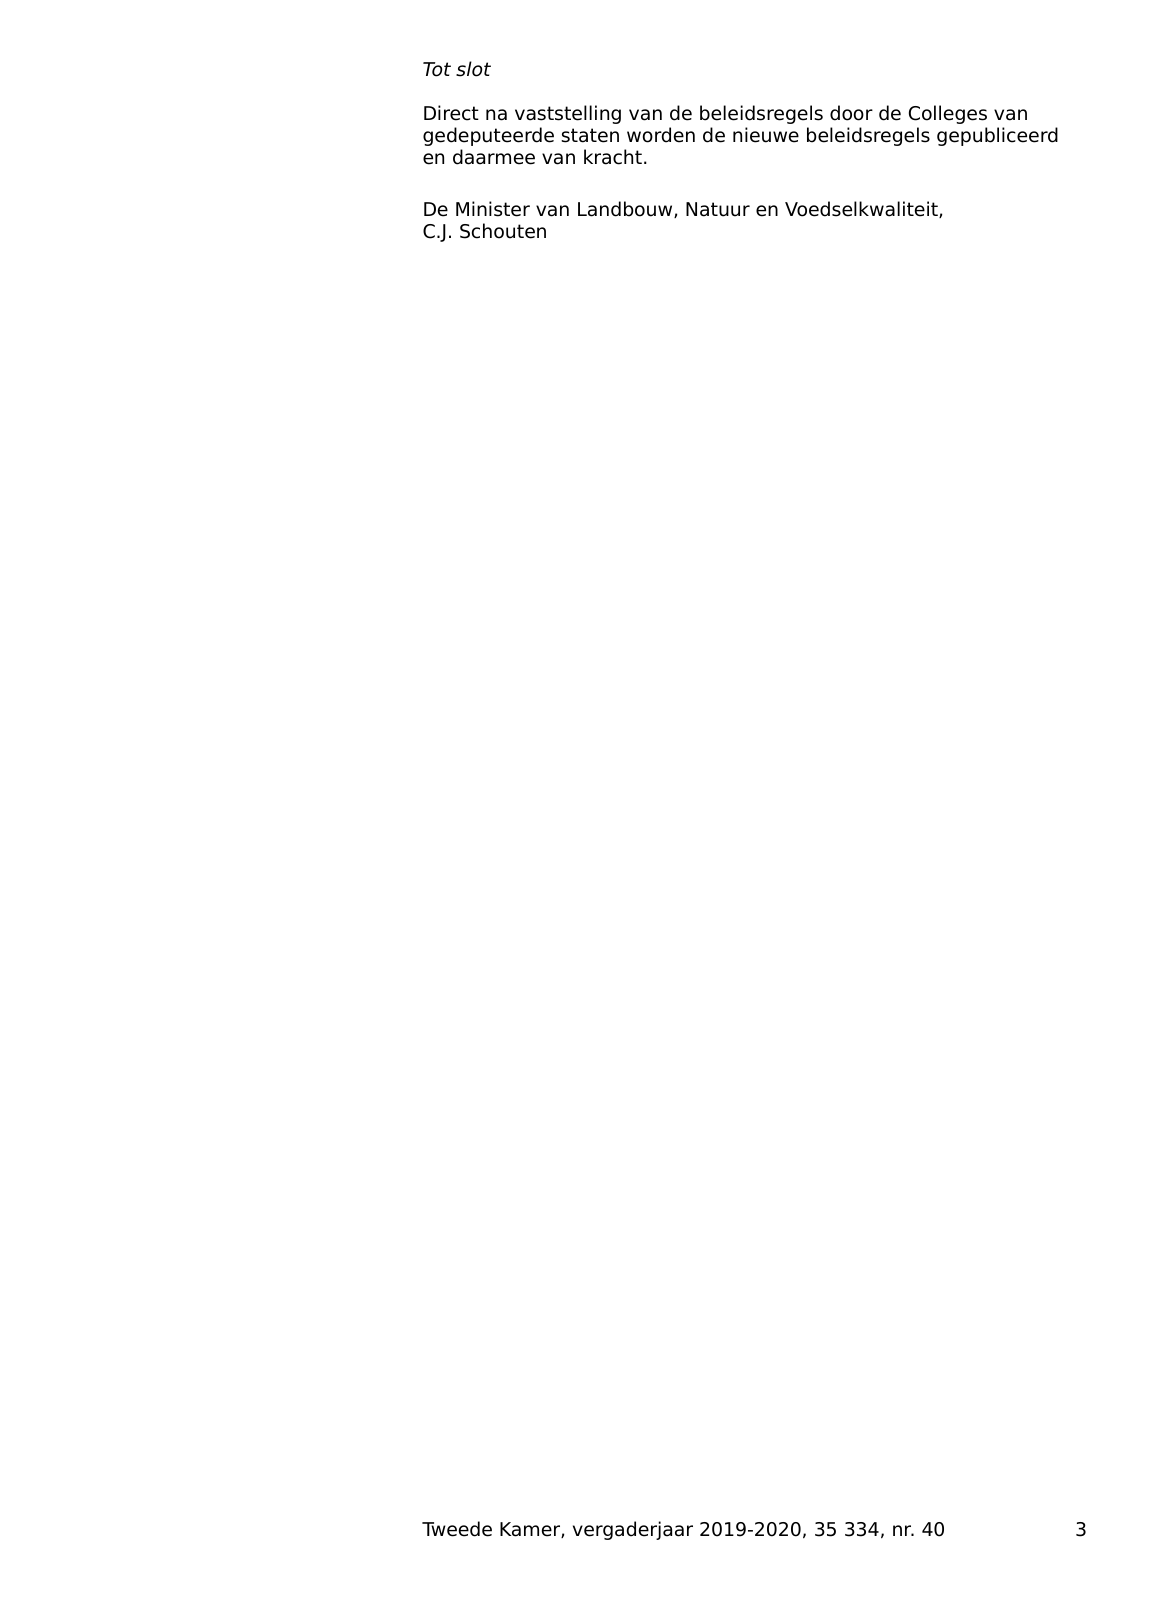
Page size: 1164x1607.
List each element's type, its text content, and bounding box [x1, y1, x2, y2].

text De Minister van Landbouw, Natuur en Voedselkwaliteit, C.J. Schouten [422, 199, 1087, 243]
text Direct na vaststelling van de beleidsregels door de Colleges van gedeputeerde staten worden de nieuwe beleidsregels gepubliceerd en daarmee van kracht. [422, 103, 1087, 169]
subtitle Tot slot [422, 59, 1087, 81]
